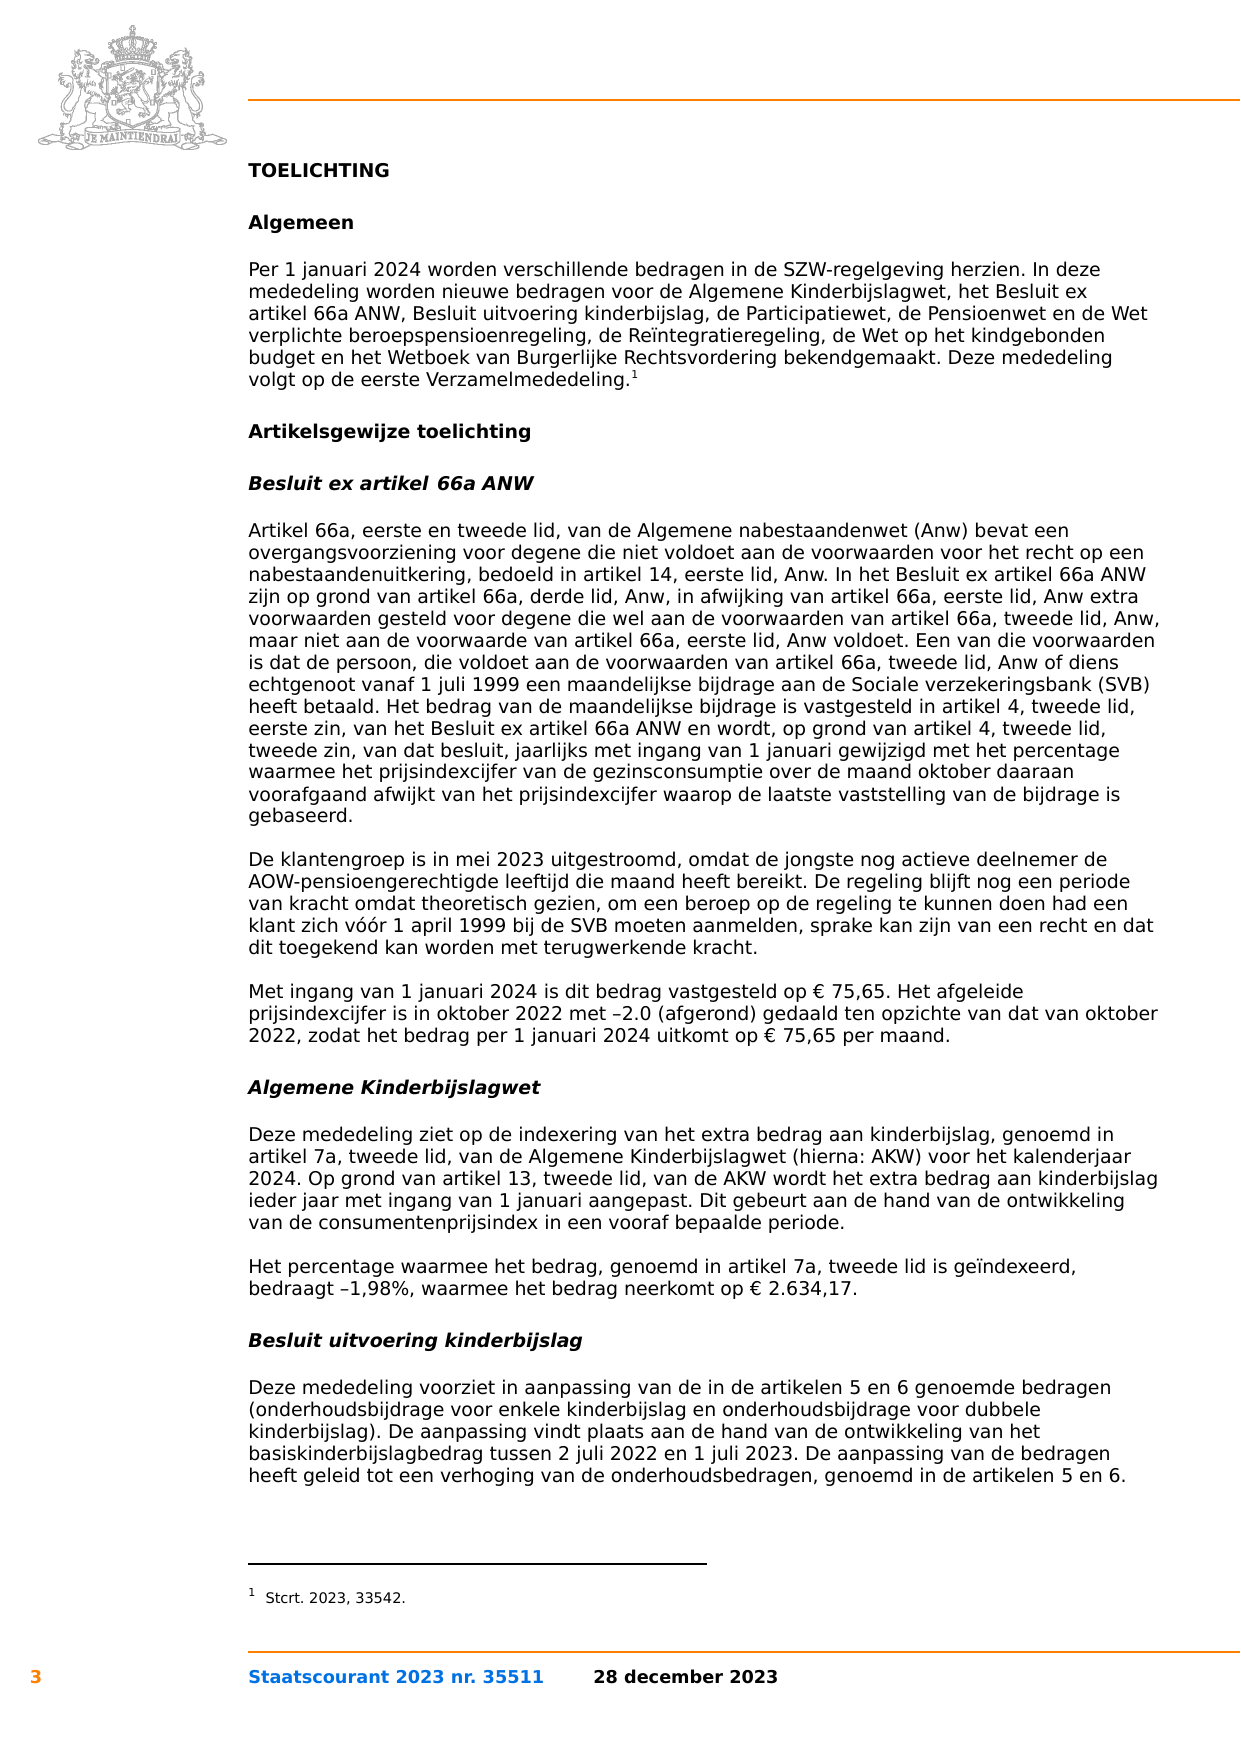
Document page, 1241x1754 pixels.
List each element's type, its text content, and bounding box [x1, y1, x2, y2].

text Per 1 januari 2024 worden verschillende bedragen in de SZW-regelgeving herzien. In deze mededeling worden nieuwe bedragen voor de Algemene Kinderbijslagwet, het Besluit ex artikel 66a ANW, Besluit uitvoering kinderbijslag, de Participatiewet, de Pensioenwet en de Wet verplichte beroepspensioenregeling, de Reïntegratieregeling, de Wet op het kindgebonden budget en het Wetboek van Burgerlijke Rechtsvordering bekendgemaakt. Deze mededeling volgt op de eerste Verzamelmededeling. [248, 259, 1163, 391]
text Stcrt. 2023, 33542. [248, 1586, 1163, 1608]
picture [38, 25, 227, 150]
subtitle Artikelsgewijze toelichting [248, 421, 1163, 443]
subtitle Besluit uitvoering kinderbijslag [248, 1330, 1163, 1352]
text Met ingang van 1 januari 2024 is dit bedrag vastgesteld op € 75,65. Het afgeleide prijsindexcijfer is in oktober 2022 met –2.0 (afgerond) gedaald ten opzichte van dat van oktober 2022, zodat het bedrag per 1 januari 2024 uitkomt op € 75,65 per maand. [248, 981, 1163, 1047]
text De klantengroep is in mei 2023 uitgestroomd, omdat de jongste nog actieve deelnemer de AOW-pensioengerechtigde leeftijd die maand heeft bereikt. De regeling blijft nog een periode van kracht omdat theoretisch gezien, om een beroep op de regeling te kunnen doen had een klant zich vóór 1 april 1999 bij de SVB moeten aanmelden, sprake kan zijn van een recht en dat dit toegekend kan worden met terugwerkende kracht. [248, 849, 1163, 959]
text Artikel 66a, eerste en tweede lid, van de Algemene nabestaandenwet (Anw) bevat een overgangsvoorziening voor degene die niet voldoet aan de voorwaarden voor het recht op een nabestaandenuitkering, bedoeld in artikel 14, eerste lid, Anw. In het Besluit ex artikel 66a ANW zijn op grond van artikel 66a, derde lid, Anw, in afwijking van artikel 66a, eerste lid, Anw extra voorwaarden gesteld voor degene die wel aan de voorwaarden van artikel 66a, tweede lid, Anw, maar niet aan de voorwaarde van artikel 66a, eerste lid, Anw voldoet. Een van die voorwaarden is dat de persoon, die voldoet aan de voorwaarden van artikel 66a, tweede lid, Anw of diens echtgenoot vanaf 1 juli 1999 een maandelijkse bijdrage aan de Sociale verzekeringsbank (SVB) heeft betaald. Het bedrag van de maandelijkse bijdrage is vastgesteld in artikel 4, tweede lid, eerste zin, van het Besluit ex artikel 66a ANW en wordt, op grond van artikel 4, tweede lid, tweede zin, van dat besluit, jaarlijks met ingang van 1 januari gewijzigd met het percentage waarmee het prijsindexcijfer van de gezinsconsumptie over de maand oktober daaraan voorafgaand afwijkt van het prijsindexcijfer waarop de laatste vaststelling van de bijdrage is gebaseerd. [248, 520, 1163, 827]
text Het percentage waarmee het bedrag, genoemd in artikel 7a, tweede lid is geïndexeerd, bedraagt –1,98%, waarmee het bedrag neerkomt op € 2.634,17. [248, 1256, 1163, 1300]
text Deze mededeling voorziet in aanpassing van de in de artikelen 5 en 6 genoemde bedragen (onderhoudsbijdrage voor enkele kinderbijslag en onderhoudsbijdrage voor dubbele kinderbijslag). De aanpassing vindt plaats aan de hand van de ontwikkeling van het basiskinderbijslagbedrag tussen 2 juli 2022 en 1 juli 2023. De aanpassing van de bedragen heeft geleid tot een verhoging van de onderhoudsbedragen, genoemd in de artikelen 5 en 6. [248, 1377, 1163, 1487]
subtitle TOELICHTING [248, 160, 1163, 182]
text Deze mededeling ziet op de indexering van het extra bedrag aan kinderbijslag, genoemd in artikel 7a, tweede lid, van de Algemene Kinderbijslagwet (hierna: AKW) voor het kalenderjaar 2024. Op grond van artikel 13, tweede lid, van de AKW wordt het extra bedrag aan kinderbijslag ieder jaar met ingang van 1 januari aangepast. Dit gebeurt aan de hand van de ontwikkeling van de consumentenprijsindex in een vooraf bepaalde periode. [248, 1124, 1163, 1234]
subtitle Algemeen [248, 212, 1163, 234]
subtitle Besluit ex artikel 66a ANW [248, 473, 1163, 495]
subtitle Algemene Kinderbijslagwet [248, 1077, 1163, 1099]
